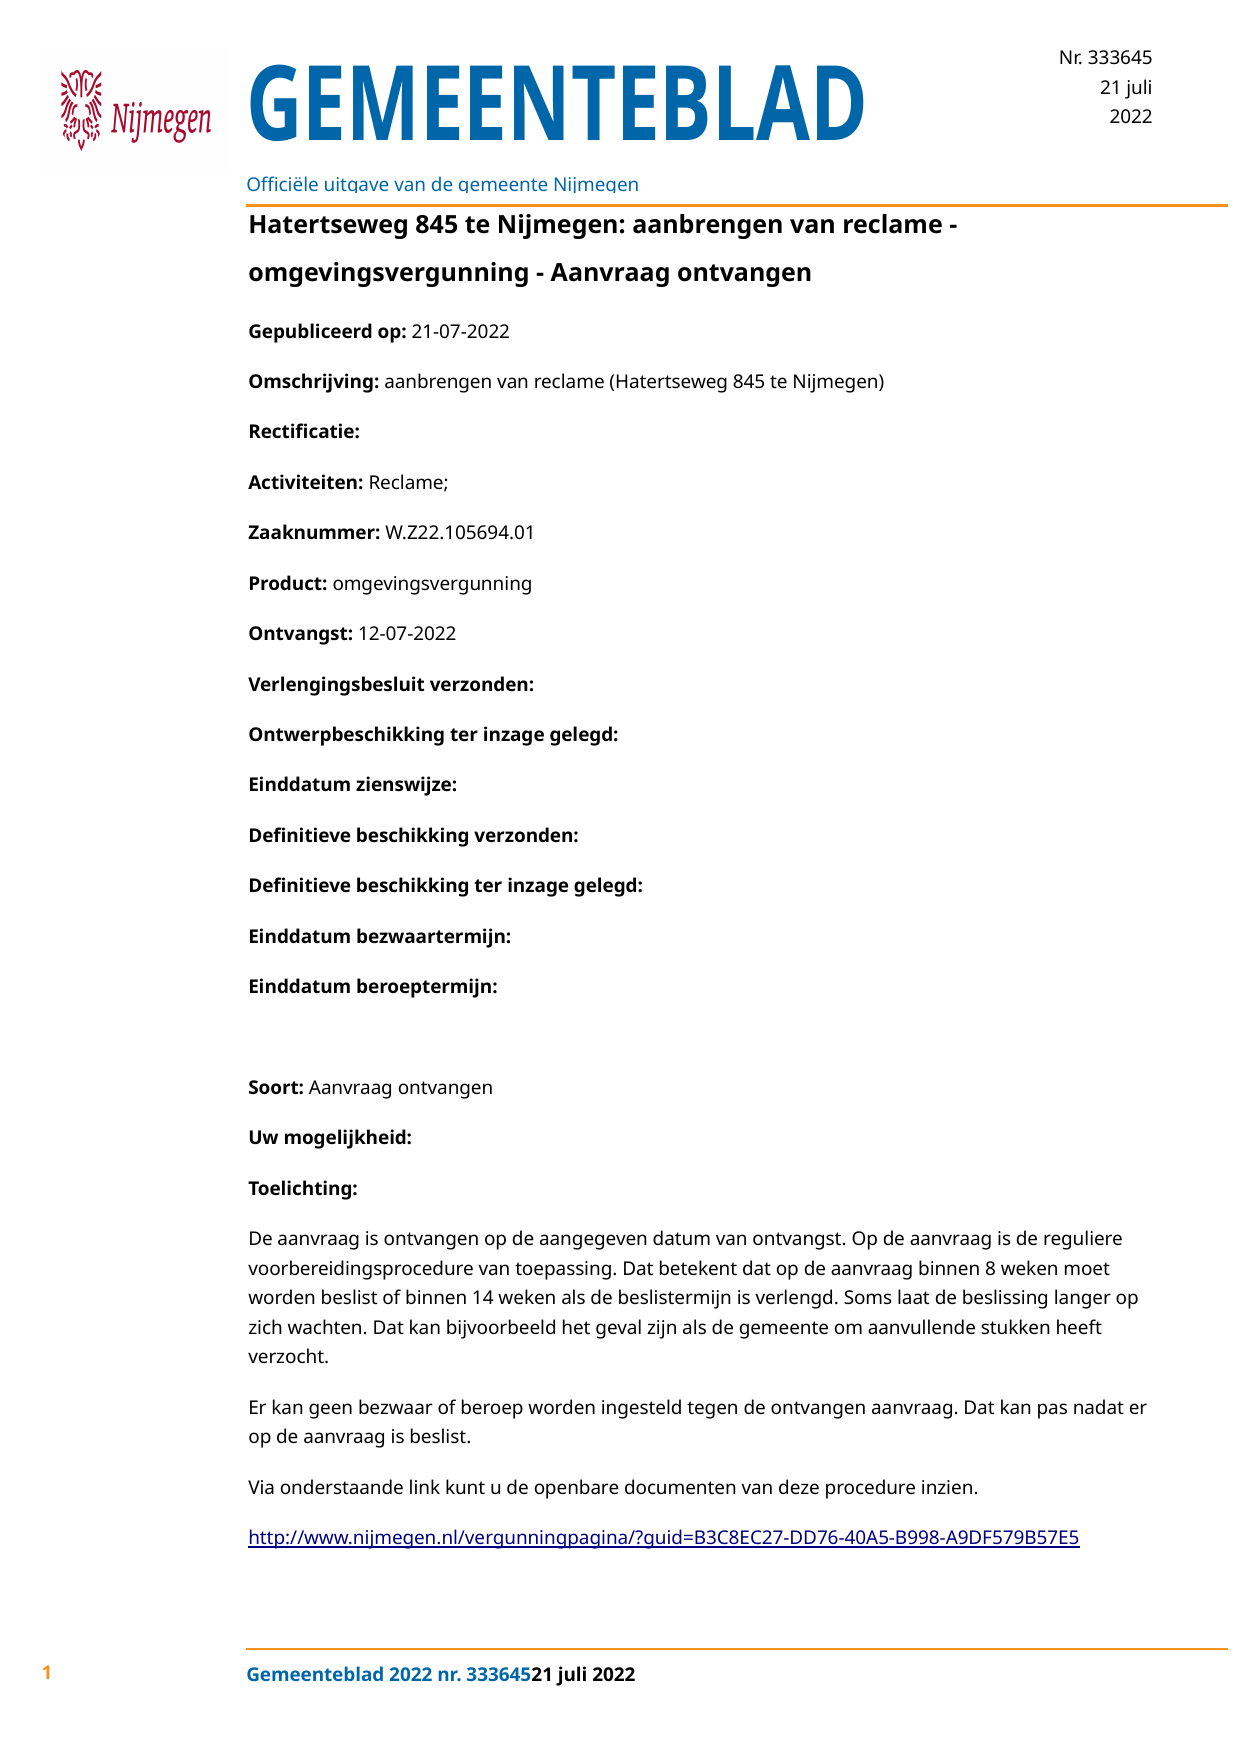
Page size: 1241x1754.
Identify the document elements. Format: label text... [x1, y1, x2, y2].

text Gepubliceerd op: 21-07-2022 [248, 318, 1152, 344]
text Product: omgevingsvergunning [248, 570, 1152, 596]
text Rectificatie: [248, 419, 1152, 444]
text Einddatum bezwaartermijn: [248, 923, 1152, 949]
text Ontwerpbeschikking ter inzage gelegd: [248, 721, 1152, 747]
text Activiteiten: Reclame; [248, 469, 1152, 495]
text Via onderstaande link kunt u de openbare documenten van deze procedure inzien. [248, 1474, 1152, 1500]
text De aanvraag is ontvangen op de aangegeven datum van ontvangst. Op de aanvraag is de reguliere voorbereidingsprocedure van toepassing. Dat betekent dat op de aanvraag binnen 8 weken moet worden beslist of binnen 14 weken als de beslistermijn is verlengd. Soms laat de beslissing langer op zich wachten. Dat kan bijvoorbeeld het geval zijn als de gemeente om aanvullende stukken heeft verzocht. [248, 1225, 1152, 1369]
picture [41, 47, 231, 172]
text Verlengingsbesluit verzonden: [248, 671, 1152, 697]
text Er kan geen bezwaar of beroep worden ingesteld tegen de ontvangen aanvraag. Dat kan pas nadat er op de aanvraag is beslist. [248, 1394, 1152, 1449]
text Zaaknummer: W.Z22.105694.01 [248, 519, 1152, 545]
text Toelichting: [248, 1175, 1152, 1201]
text Einddatum beroeptermijn: [248, 973, 1152, 999]
text Uw mogelijkheid: [248, 1124, 1152, 1150]
text Einddatum zienswijze: [248, 772, 1152, 797]
text Omschrijving: aanbrengen van reclame (Hatertseweg 845 te Nijmegen) [248, 368, 1152, 394]
text Hatertseweg 845 te Nijmegen: aanbrengen van reclame - omgevingsvergunning - Aanvraag ontvangen [248, 207, 1152, 288]
text Definitieve beschikking ter inzage gelegd: [248, 872, 1152, 898]
text Soort: Aanvraag ontvangen [248, 1074, 1152, 1100]
text Definitieve beschikking verzonden: [248, 822, 1152, 848]
text http://www.nijmegen.nl/vergunningpagina/?guid=B3C8EC27-DD76-40A5-B998-A9DF579B57E5 [248, 1524, 1152, 1550]
text Ontvangst: 12-07-2022 [248, 620, 1152, 646]
